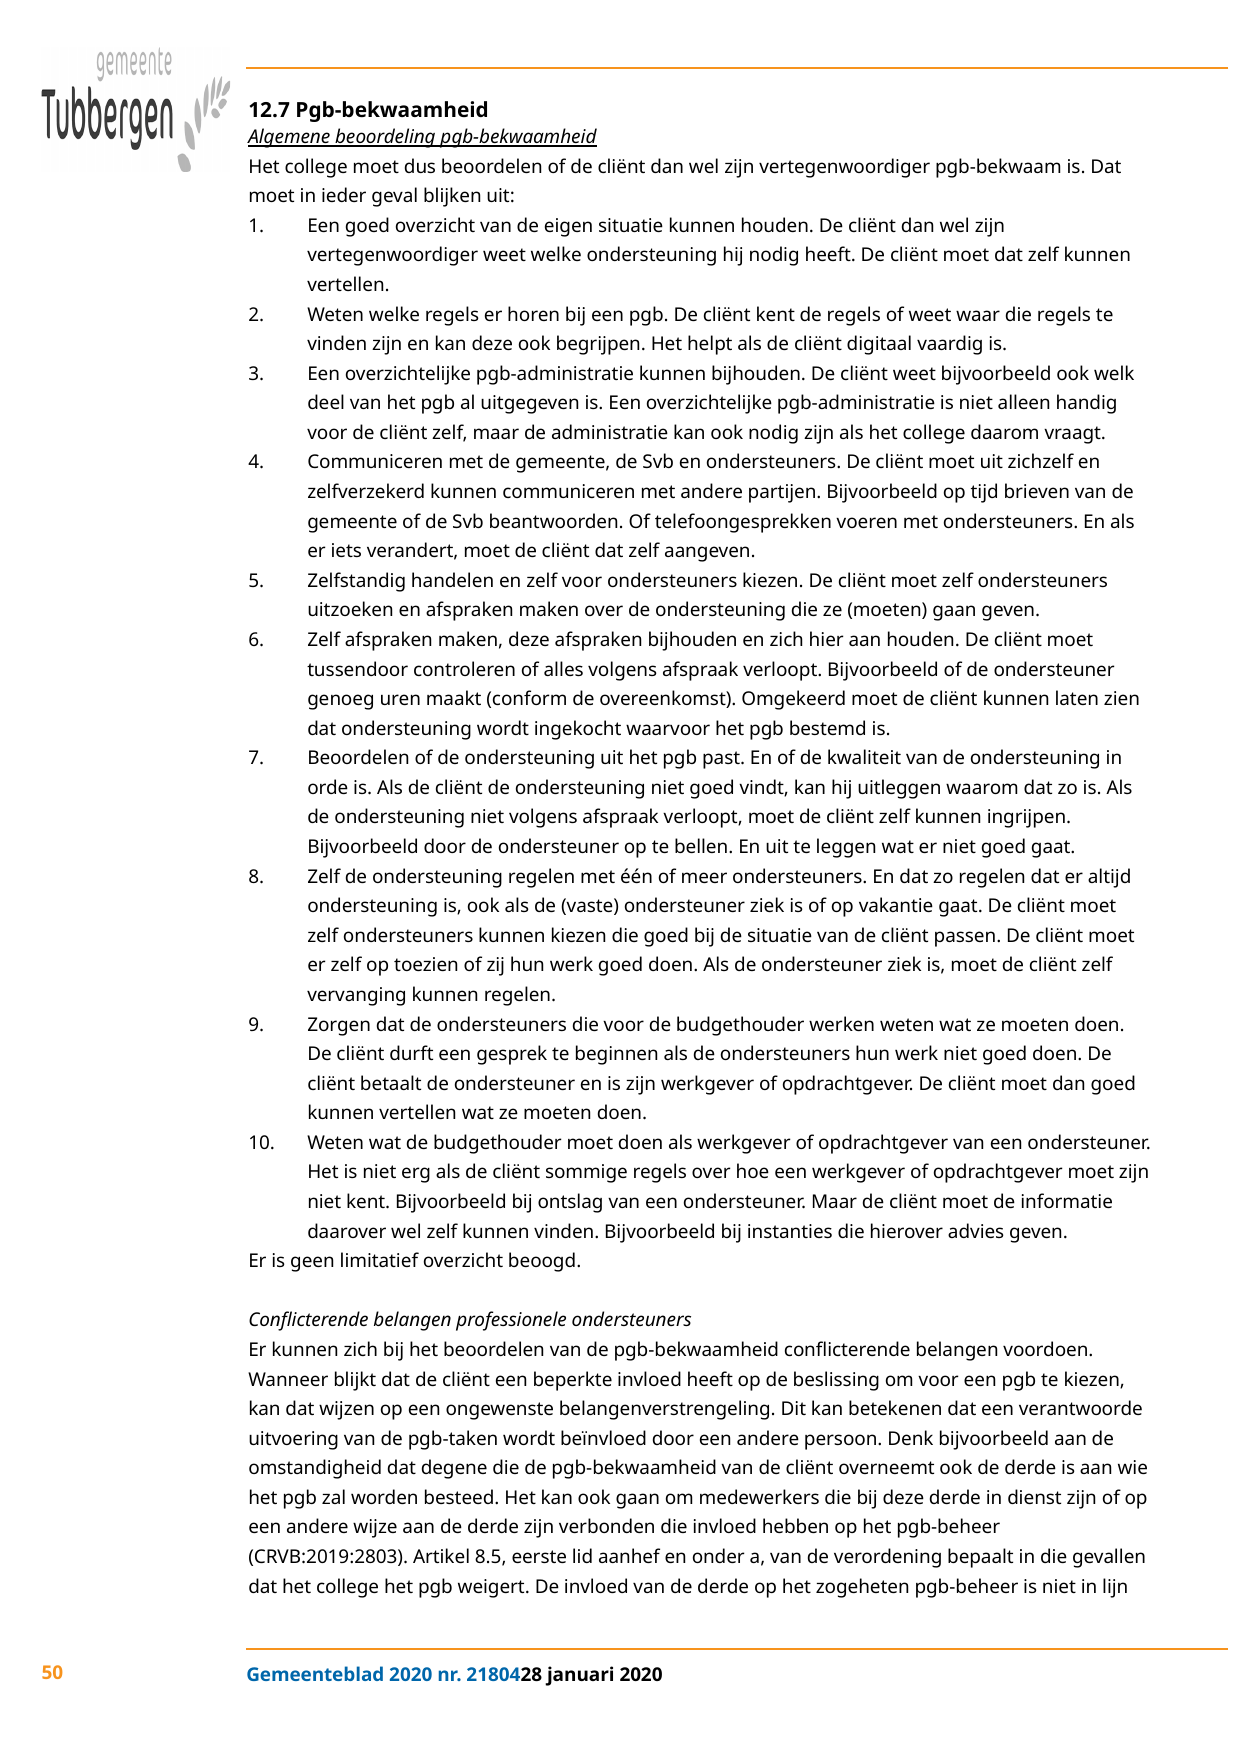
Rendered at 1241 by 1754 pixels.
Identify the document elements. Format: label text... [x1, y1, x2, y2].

list Zorgen dat de ondersteuners die voor de budgethouder werken weten wat ze moeten doen. De cliënt durft een gesprek te beginnen als de ondersteuners hun werk niet goed doen. De cliënt betaalt de ondersteuner en is zijn werkgever of opdrachtgever. De cliënt moet dan goed kunnen vertellen wat ze moeten doen. [248, 1011, 1152, 1125]
text 12.7 Pgb-bekwaamheid [248, 95, 1152, 123]
text Er is geen limitatief overzicht beoogd. [248, 1247, 1152, 1273]
list Een overzichtelijke pgb-administratie kunnen bijhouden. De cliënt weet bijvoorbeeld ook welk deel van het pgb al uitgegeven is. Een overzichtelijke pgb-administratie is niet alleen handig voor de cliënt zelf, maar de administratie kan ook nodig zijn als het college daarom vraagt. [248, 360, 1152, 445]
list Een goed overzicht van de eigen situatie kunnen houden. De cliënt dan wel zijn vertegenwoordiger weet welke ondersteuning hij nodig heeft. De cliënt moet dat zelf kunnen vertellen. [248, 212, 1152, 297]
list Beoordelen of de ondersteuning uit het pgb past. En of de kwaliteit van de ondersteuning in orde is. Als de cliënt de ondersteuning niet goed vindt, kan hij uitleggen waarom dat zo is. Als de ondersteuning niet volgens afspraak verloopt, moet de cliënt zelf kunnen ingrijpen. Bijvoorbeeld door de ondersteuner op te bellen. En uit te leggen wat er niet goed gaat. [248, 744, 1152, 859]
text Er kunnen zich bij het beoordelen van de pgb-bekwaamheid conflicterende belangen voordoen. Wanneer blijkt dat de cliënt een beperkte invloed heeft op de beslissing om voor een pgb te kiezen, kan dat wijzen op een ongewenste belangenverstrengeling. Dit kan betekenen dat een verantwoorde uitvoering van de pgb-taken wordt beïnvloed door een andere persoon. Denk bijvoorbeeld aan de omstandigheid dat degene die de pgb-bekwaamheid van de cliënt overneemt ook de derde is aan wie het pgb zal worden besteed. Het kan ook gaan om medewerkers die bij deze derde in dienst zijn of op een andere wijze aan de derde zijn verbonden die invloed hebben op het pgb-beheer (CRVB:2019:2803). Artikel 8.5, eerste lid aanhef en onder a, van de verordening bepaalt in die gevallen dat het college het pgb weigert. De invloed van de derde op het zogeheten pgb-beheer is niet in lijn [248, 1336, 1152, 1598]
picture [41, 47, 231, 172]
text Algemene beoordeling pgb-bekwaamheid [248, 123, 1152, 149]
text Het college moet dus beoordelen of de cliënt dan wel zijn vertegenwoordiger pgb-bekwaam is. Dat moet in ieder geval blijken uit: [248, 153, 1152, 208]
text Conflicterende belangen professionele ondersteuners [248, 1307, 1152, 1332]
list Weten wat de budgethouder moet doen als werkgever of opdrachtgever van een ondersteuner. Het is niet erg als de cliënt sommige regels over hoe een werkgever of opdrachtgever moet zijn niet kent. Bijvoorbeeld bij ontslag van een ondersteuner. Maar de cliënt moet de informatie daarover wel zelf kunnen vinden. Bijvoorbeeld bij instanties die hierover advies geven. [248, 1129, 1152, 1243]
list Zelfstandig handelen en zelf voor ondersteuners kiezen. De cliënt moet zelf ondersteuners uitzoeken en afspraken maken over de ondersteuning die ze (moeten) gaan geven. [248, 567, 1152, 622]
list Zelf de ondersteuning regelen met één of meer ondersteuners. En dat zo regelen dat er altijd ondersteuning is, ook als de (vaste) ondersteuner ziek is of op vakantie gaat. De cliënt moet zelf ondersteuners kunnen kiezen die goed bij de situatie van de cliënt passen. De cliënt moet er zelf op toezien of zij hun werk goed doen. Als de ondersteuner ziek is, moet de cliënt zelf vervanging kunnen regelen. [248, 863, 1152, 1007]
list Zelf afspraken maken, deze afspraken bijhouden en zich hier aan houden. De cliënt moet tussendoor controleren of alles volgens afspraak verloopt. Bijvoorbeeld of de ondersteuner genoeg uren maakt (conform de overeenkomst). Omgekeerd moet de cliënt kunnen laten zien dat ondersteuning wordt ingekocht waarvoor het pgb bestemd is. [248, 626, 1152, 741]
list Communiceren met de gemeente, de Svb en ondersteuners. De cliënt moet uit zichzelf en zelfverzekerd kunnen communiceren met andere partijen. Bijvoorbeeld op tijd brieven van de gemeente of de Svb beantwoorden. Of telefoongesprekken voeren met ondersteuners. En als er iets verandert, moet de cliënt dat zelf aangeven. [248, 449, 1152, 563]
list Weten welke regels er horen bij een pgb. De cliënt kent de regels of weet waar die regels te vinden zijn en kan deze ook begrijpen. Het helpt als de cliënt digitaal vaardig is. [248, 301, 1152, 356]
